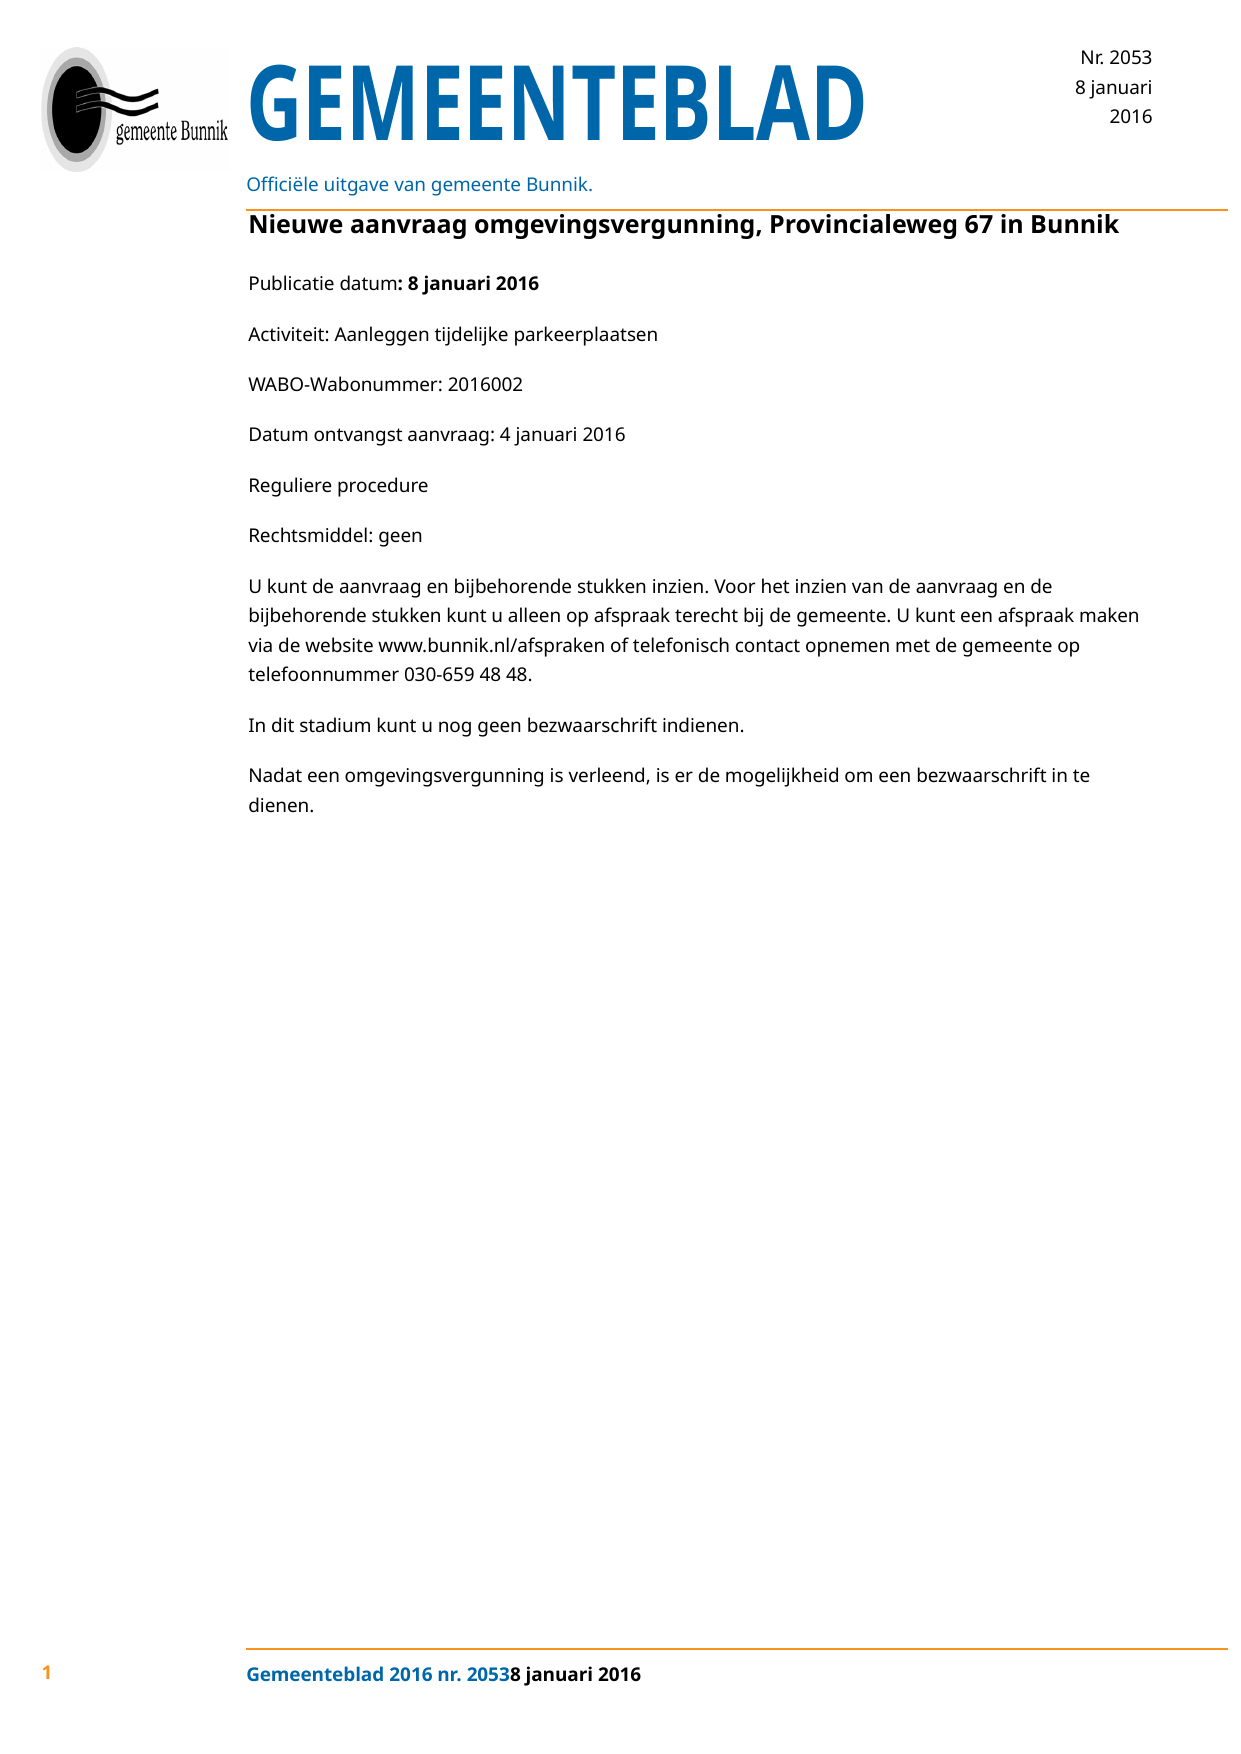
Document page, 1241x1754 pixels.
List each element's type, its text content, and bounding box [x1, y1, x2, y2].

text Nieuwe aanvraag omgevingsvergunning, Provincialeweg 67 in Bunnik [248, 211, 1152, 241]
text U kunt de aanvraag en bijbehorende stukken inzien. Voor het inzien van de aanvraag en de bijbehorende stukken kunt u alleen op afspraak terecht bij de gemeente. U kunt een afspraak maken via de website www.bunnik.nl/afspraken of telefonisch contact opnemen met de gemeente op telefoonnummer 030-659 48 48. [248, 573, 1152, 687]
text Reguliere procedure [248, 472, 1152, 498]
text In dit stadium kunt u nog geen bezwaarschrift indienen. [248, 712, 1152, 738]
text Datum ontvangst aanvraag: 4 januari 2016 [248, 422, 1152, 447]
text Publicatie datum: 8 januari 2016 [248, 270, 1152, 296]
text Rechtsmiddel: geen [248, 522, 1152, 548]
text Nadat een omgevingsvergunning is verleend, is er de mogelijkheid om een bezwaarschrift in te dienen. [248, 762, 1152, 818]
text Activiteit: Aanleggen tijdelijke parkeerplaatsen [248, 321, 1152, 346]
picture [41, 47, 231, 172]
text WABO-Wabonummer: 2016002 [248, 371, 1152, 397]
